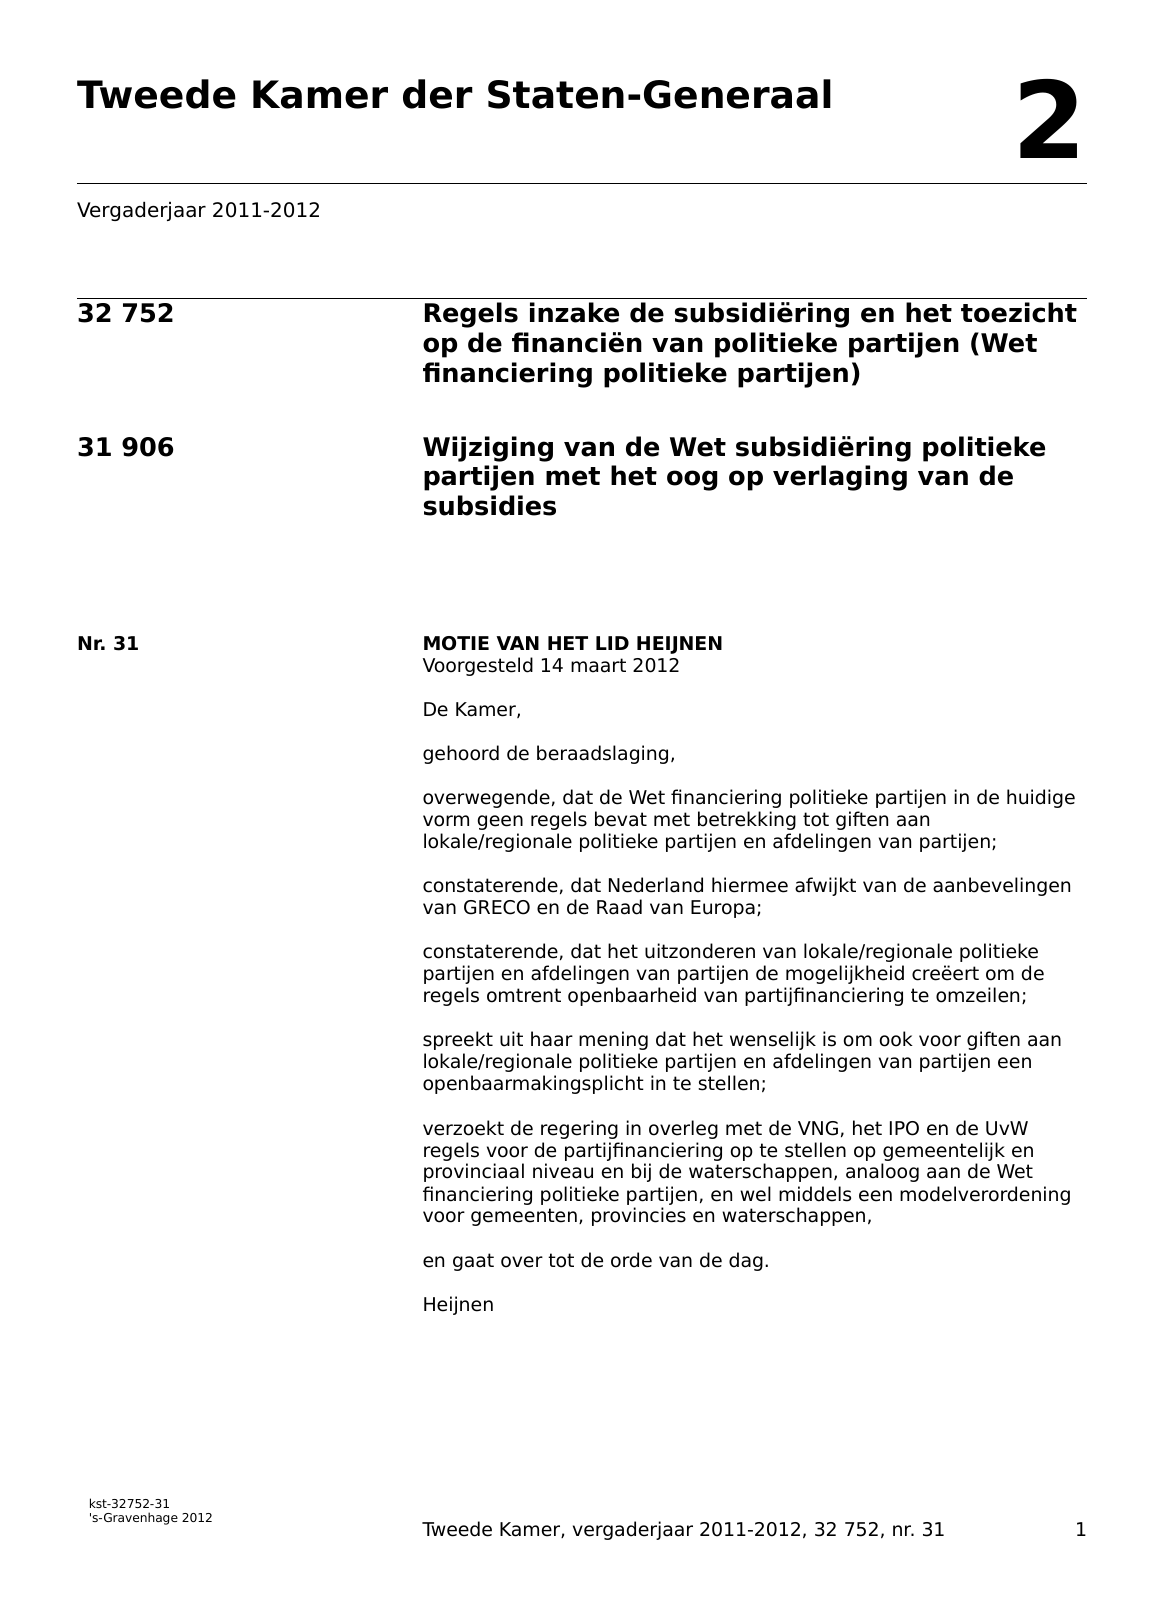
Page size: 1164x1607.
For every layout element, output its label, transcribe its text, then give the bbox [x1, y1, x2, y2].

table_cell Vergaderjaar 2011-2012 [77, 184, 1087, 298]
text overwegende, dat de Wet financiering politieke partijen in de huidige vorm geen regels bevat met betrekking tot giften aan lokale/regionale politieke partijen en afdelingen van partijen; [422, 787, 1087, 853]
text verzoekt de regering in overleg met de VNG, het IPO en de UvW regels voor de partijfinanciering op te stellen op gemeentelijk en provinciaal niveau en bij de waterschappen, analoog aan de Wet financiering politieke partijen, en wel middels een modelverordening voor gemeenten, provincies en waterschappen, [422, 1117, 1087, 1227]
subtitle Nr. 31 MOTIE VAN HET LID HEIJNEN [77, 632, 1087, 654]
text spreekt uit haar mening dat het wenselijk is om ook voor giften aan lokale/regionale politieke partijen en afdelingen van partijen een openbaarmakingsplicht in te stellen; [422, 1029, 1087, 1095]
text De Kamer, [422, 699, 1087, 721]
text constaterende, dat het uitzonderen van lokale/regionale politieke partijen en afdelingen van partijen de mogelijkheid creëert om de regels omtrent openbaarheid van partijfinanciering te omzeilen; [422, 941, 1087, 1007]
table_header 2 [886, 59, 1087, 183]
subtitle 32 752 Regels inzake de subsidiëring en het toezicht op de financiën van politieke partijen (Wet financiering politieke partijen) [77, 299, 1087, 388]
text 's-Gravenhage 2012 [88, 1511, 323, 1525]
text kst-32752-31 [88, 1497, 323, 1511]
text Voorgesteld 14 maart 2012 [422, 654, 1087, 676]
subtitle 31 906 Wijziging van de Wet subsidiëring politieke partijen met het oog op verlaging van de subsidies [77, 432, 1087, 521]
text en gaat over tot de orde van de dag. [422, 1249, 1087, 1272]
text constaterende, dat Nederland hiermee afwijkt van de aanbevelingen van GRECO en de Raad van Europa; [422, 875, 1087, 919]
text gehoord de beraadslaging, [422, 743, 1087, 765]
text Heijnen [422, 1294, 1087, 1316]
table_header Tweede Kamer der Staten-Generaal [77, 59, 886, 183]
